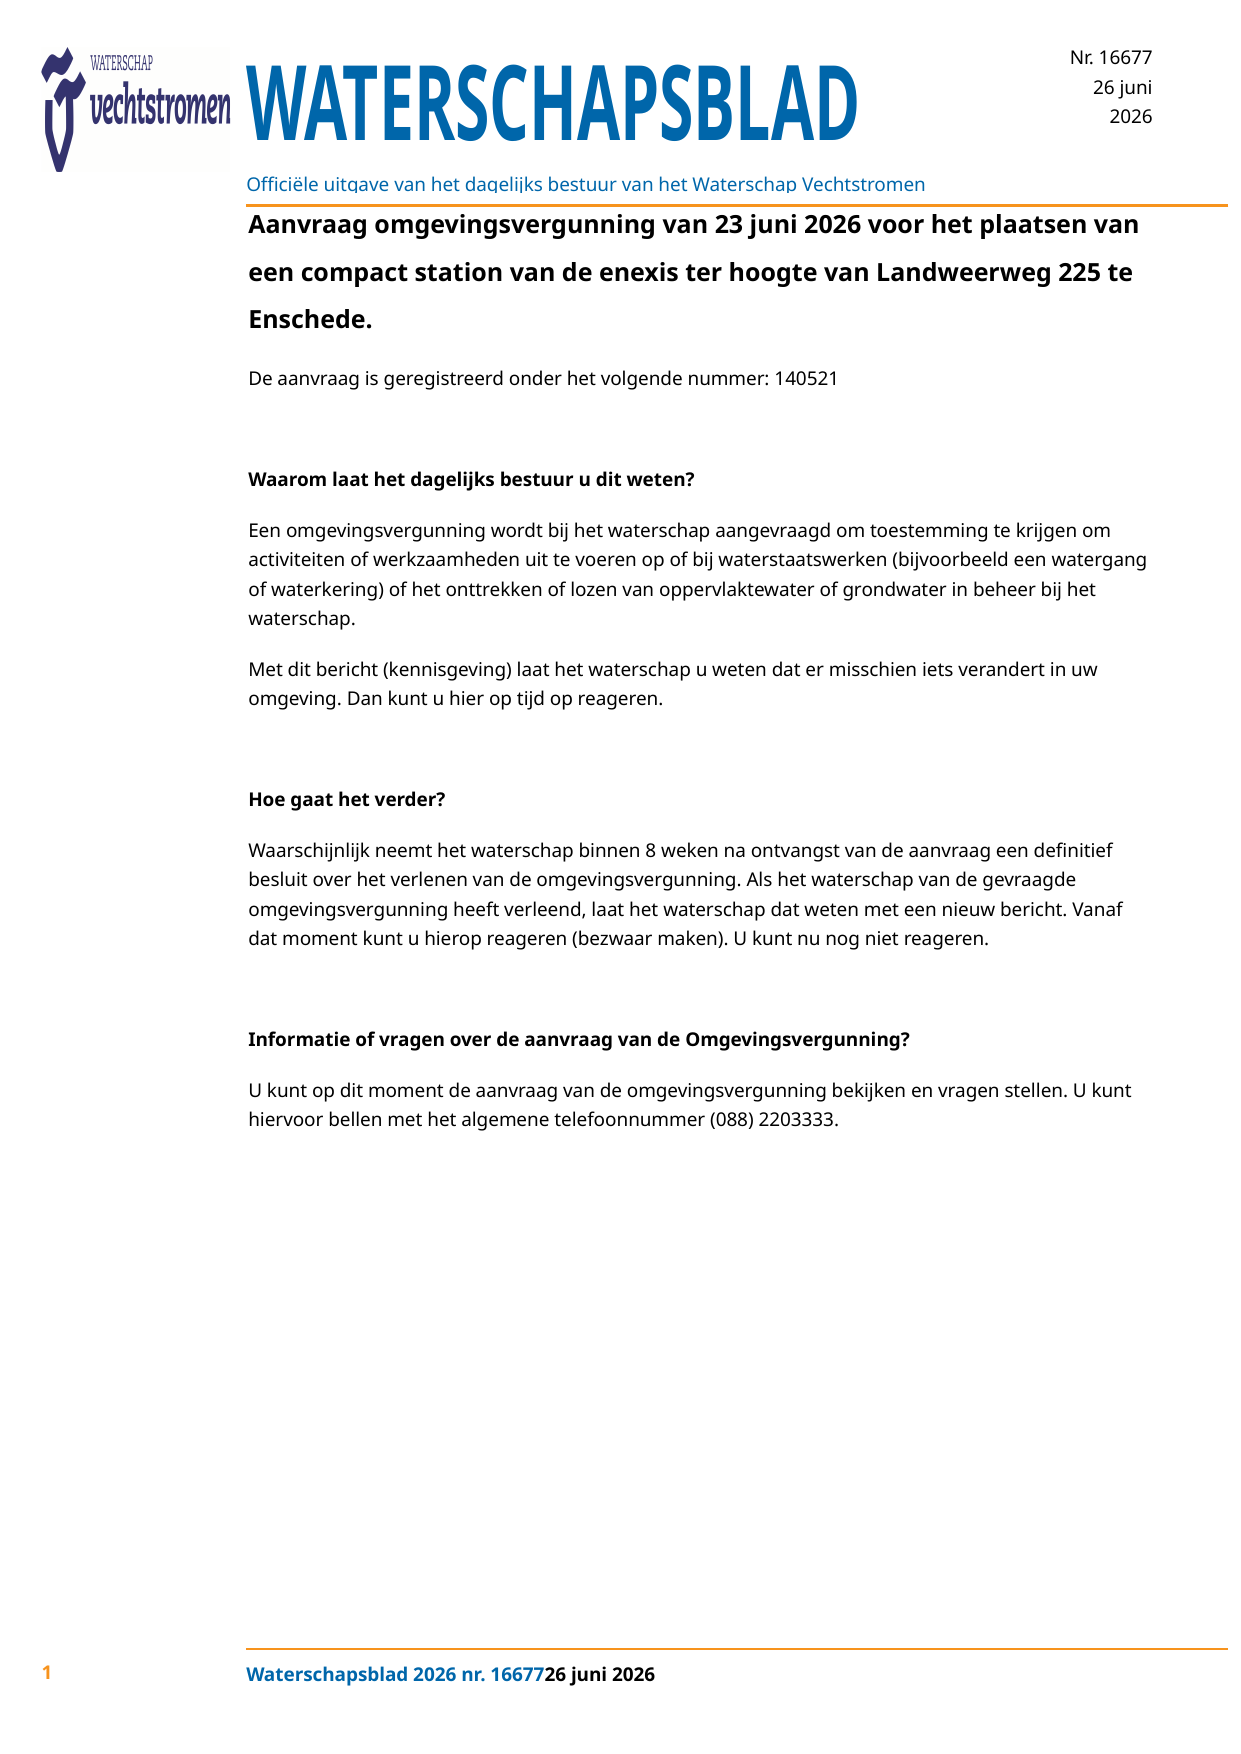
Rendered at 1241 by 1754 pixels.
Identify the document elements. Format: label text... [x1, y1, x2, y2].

text Waarschijnlijk neemt het waterschap binnen 8 weken na ontvangst van de aanvraag een definitief besluit over het verlenen van de omgevingsvergunning. Als het waterschap van de gevraagde omgevingsvergunning heeft verleend, laat het waterschap dat weten met een nieuw bericht. Vanaf dat moment kunt u hierop reageren (bezwaar maken). U kunt nu nog niet reageren. [248, 837, 1152, 951]
text Informatie of vragen over de aanvraag van de Omgevingsvergunning? [248, 1026, 1152, 1052]
text Hoe gaat het verder? [248, 786, 1152, 812]
text U kunt op dit moment de aanvraag van de omgevingsvergunning bekijken en vragen stellen. U kunt hiervoor bellen met het algemene telefoonnummer (088) 2203333. [248, 1077, 1152, 1132]
picture [41, 47, 231, 172]
text Met dit bericht (kennisgeving) laat het waterschap u weten dat er misschien iets verandert in uw omgeving. Dan kunt u hier op tijd op reageren. [248, 656, 1152, 711]
text Een omgevingsvergunning wordt bij het waterschap aangevraagd om toestemming te krijgen om activiteiten of werkzaamheden uit te voeren op of bij waterstaatswerken (bijvoorbeeld een watergang of waterkering) of het onttrekken of lozen van oppervlaktewater of grondwater in beheer bij het waterschap. [248, 517, 1152, 631]
text Waarom laat het dagelijks bestuur u dit weten? [248, 466, 1152, 492]
text De aanvraag is geregistreerd onder het volgende nummer: 140521 [248, 366, 1152, 391]
text Aanvraag omgevingsvergunning van 23 juni 2026 voor het plaatsen van een compact station van de enexis ter hoogte van Landweerweg 225 te Enschede. [248, 207, 1152, 336]
